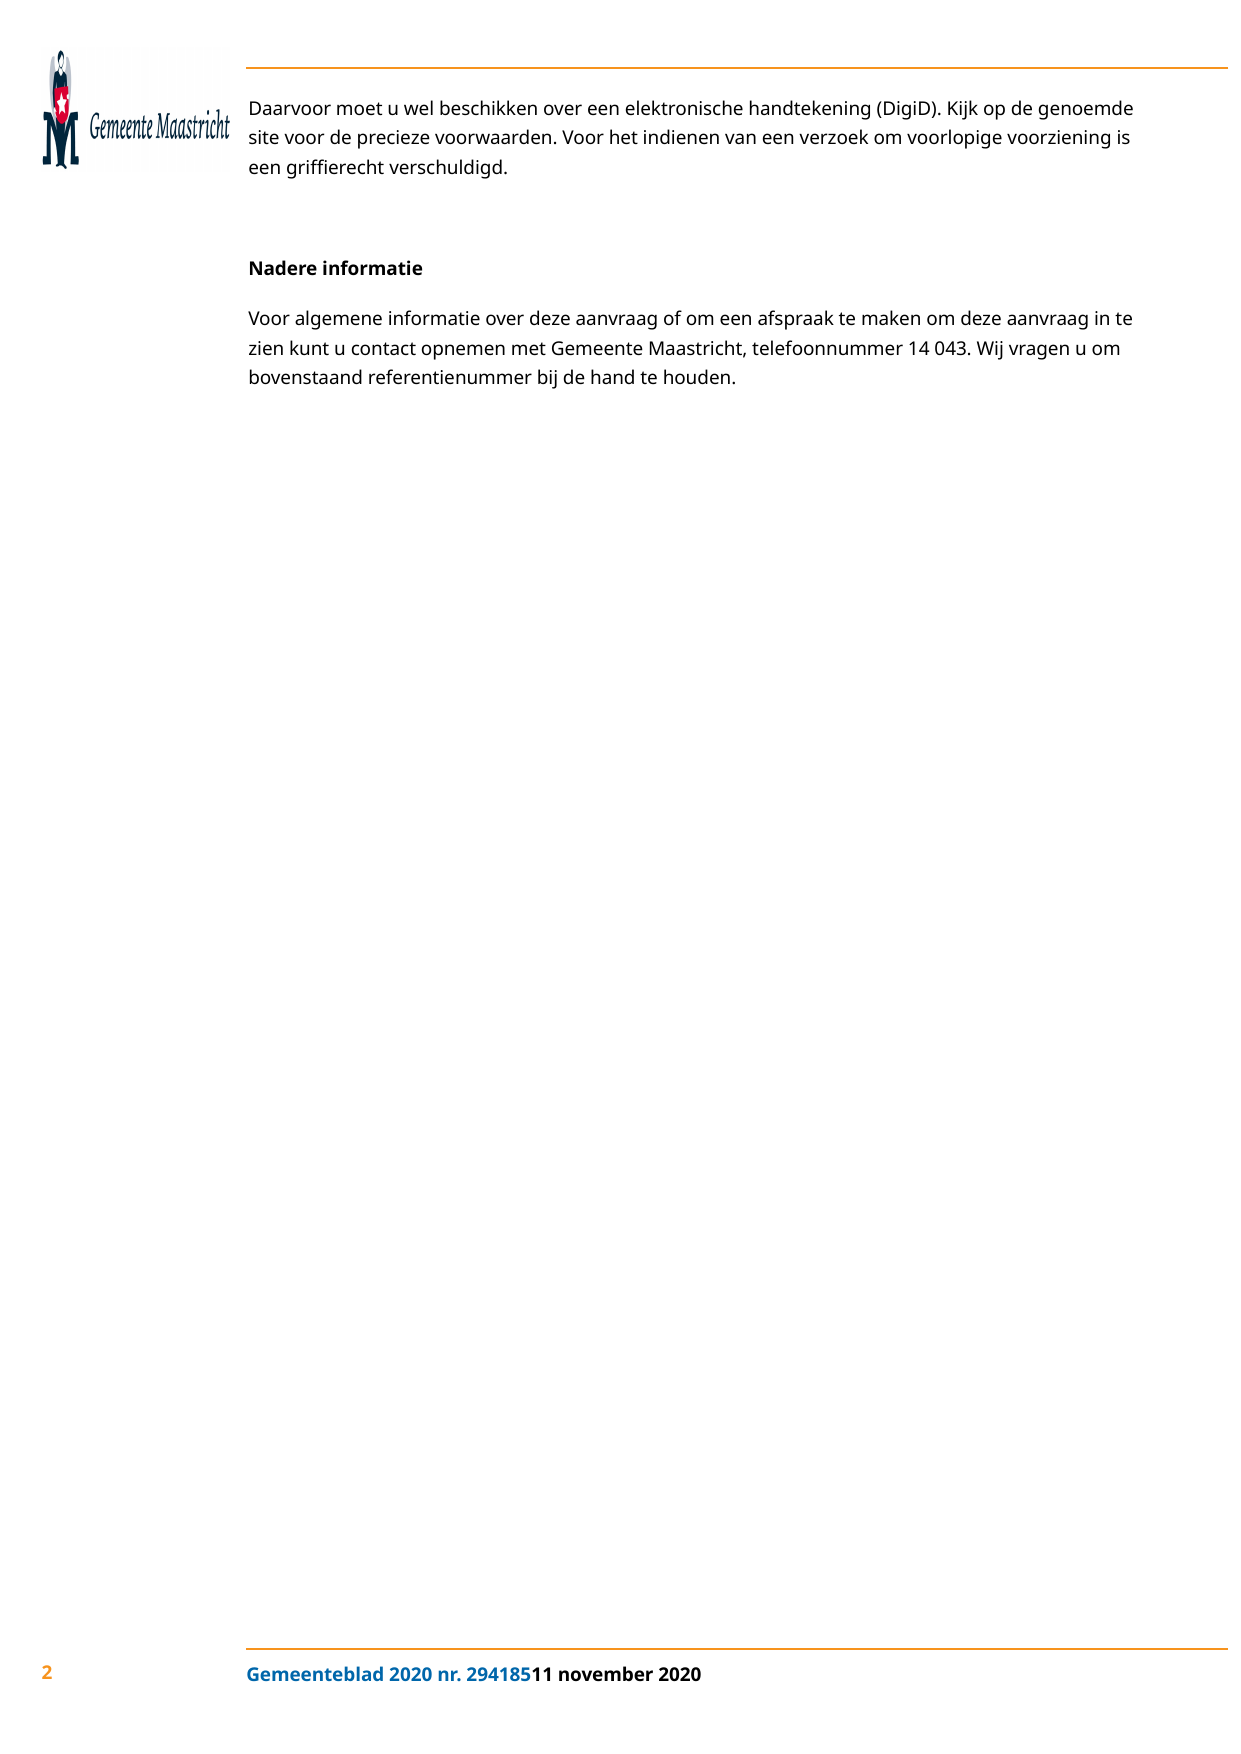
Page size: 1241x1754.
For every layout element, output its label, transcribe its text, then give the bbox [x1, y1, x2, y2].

text Nadere informatie [248, 255, 1152, 281]
text Daarvoor moet u wel beschikken over een elektronische handtekening (DigiD). Kijk op de genoemde site voor de precieze voorwaarden. Voor het indienen van een verzoek om voorlopige voorziening is een griffierecht verschuldigd. [248, 95, 1152, 180]
picture [41, 47, 231, 172]
text Voor algemene informatie over deze aanvraag of om een afspraak te maken om deze aanvraag in te zien kunt u contact opnemen met Gemeente Maastricht, telefoonnummer 14 043. Wij vragen u om bovenstaand referentienummer bij de hand te houden. [248, 305, 1152, 390]
